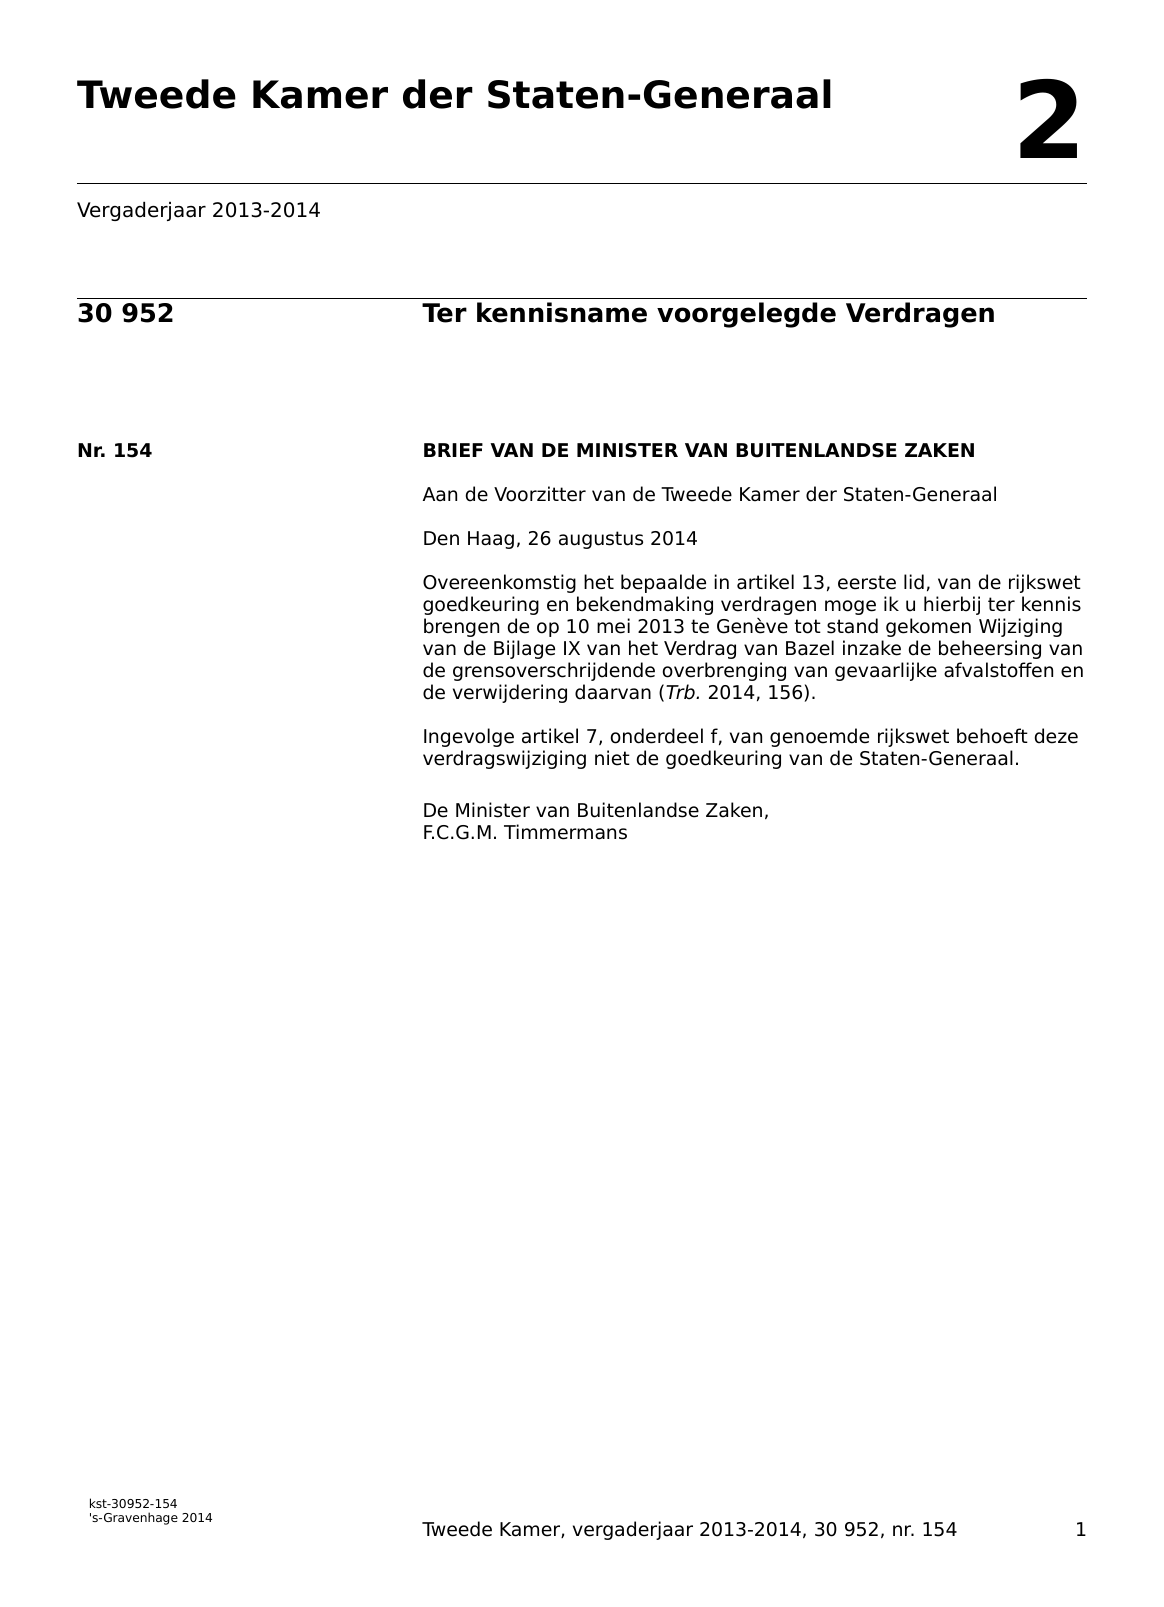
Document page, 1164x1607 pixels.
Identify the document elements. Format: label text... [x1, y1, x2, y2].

table_header 2 [886, 59, 1087, 183]
table_cell Vergaderjaar 2013-2014 [77, 184, 1087, 298]
text Ingevolge artikel 7, onderdeel f, van genoemde rijkswet behoeft deze verdragswijziging niet de goedkeuring van de Staten-Generaal. [422, 726, 1087, 770]
text kst-30952-154 [88, 1497, 323, 1511]
text De Minister van Buitenlandse Zaken, F.C.G.M. Timmermans [422, 800, 1087, 844]
text 's-Gravenhage 2014 [88, 1511, 323, 1525]
text Aan de Voorzitter van de Tweede Kamer der Staten-Generaal [422, 484, 1087, 506]
table_header Tweede Kamer der Staten-Generaal [77, 59, 886, 183]
text Den Haag, 26 augustus 2014 [422, 528, 1087, 550]
subtitle 30 952 Ter kennisname voorgelegde Verdragen [77, 299, 1087, 329]
subtitle Nr. 154 BRIEF VAN DE MINISTER VAN BUITENLANDSE ZAKEN [77, 440, 1087, 462]
text Overeenkomstig het bepaalde in artikel 13, eerste lid, van de rijkswet goedkeuring en bekendmaking verdragen moge ik u hierbij ter kennis brengen de op 10 mei 2013 te Genève tot stand gekomen Wijziging van de Bijlage IX van het Verdrag van Bazel inzake de beheersing van de grensoverschrijdende overbrenging van gevaarlijke afvalstoffen en de verwijdering daarvan (Trb. 2014, 156). [422, 572, 1087, 704]
